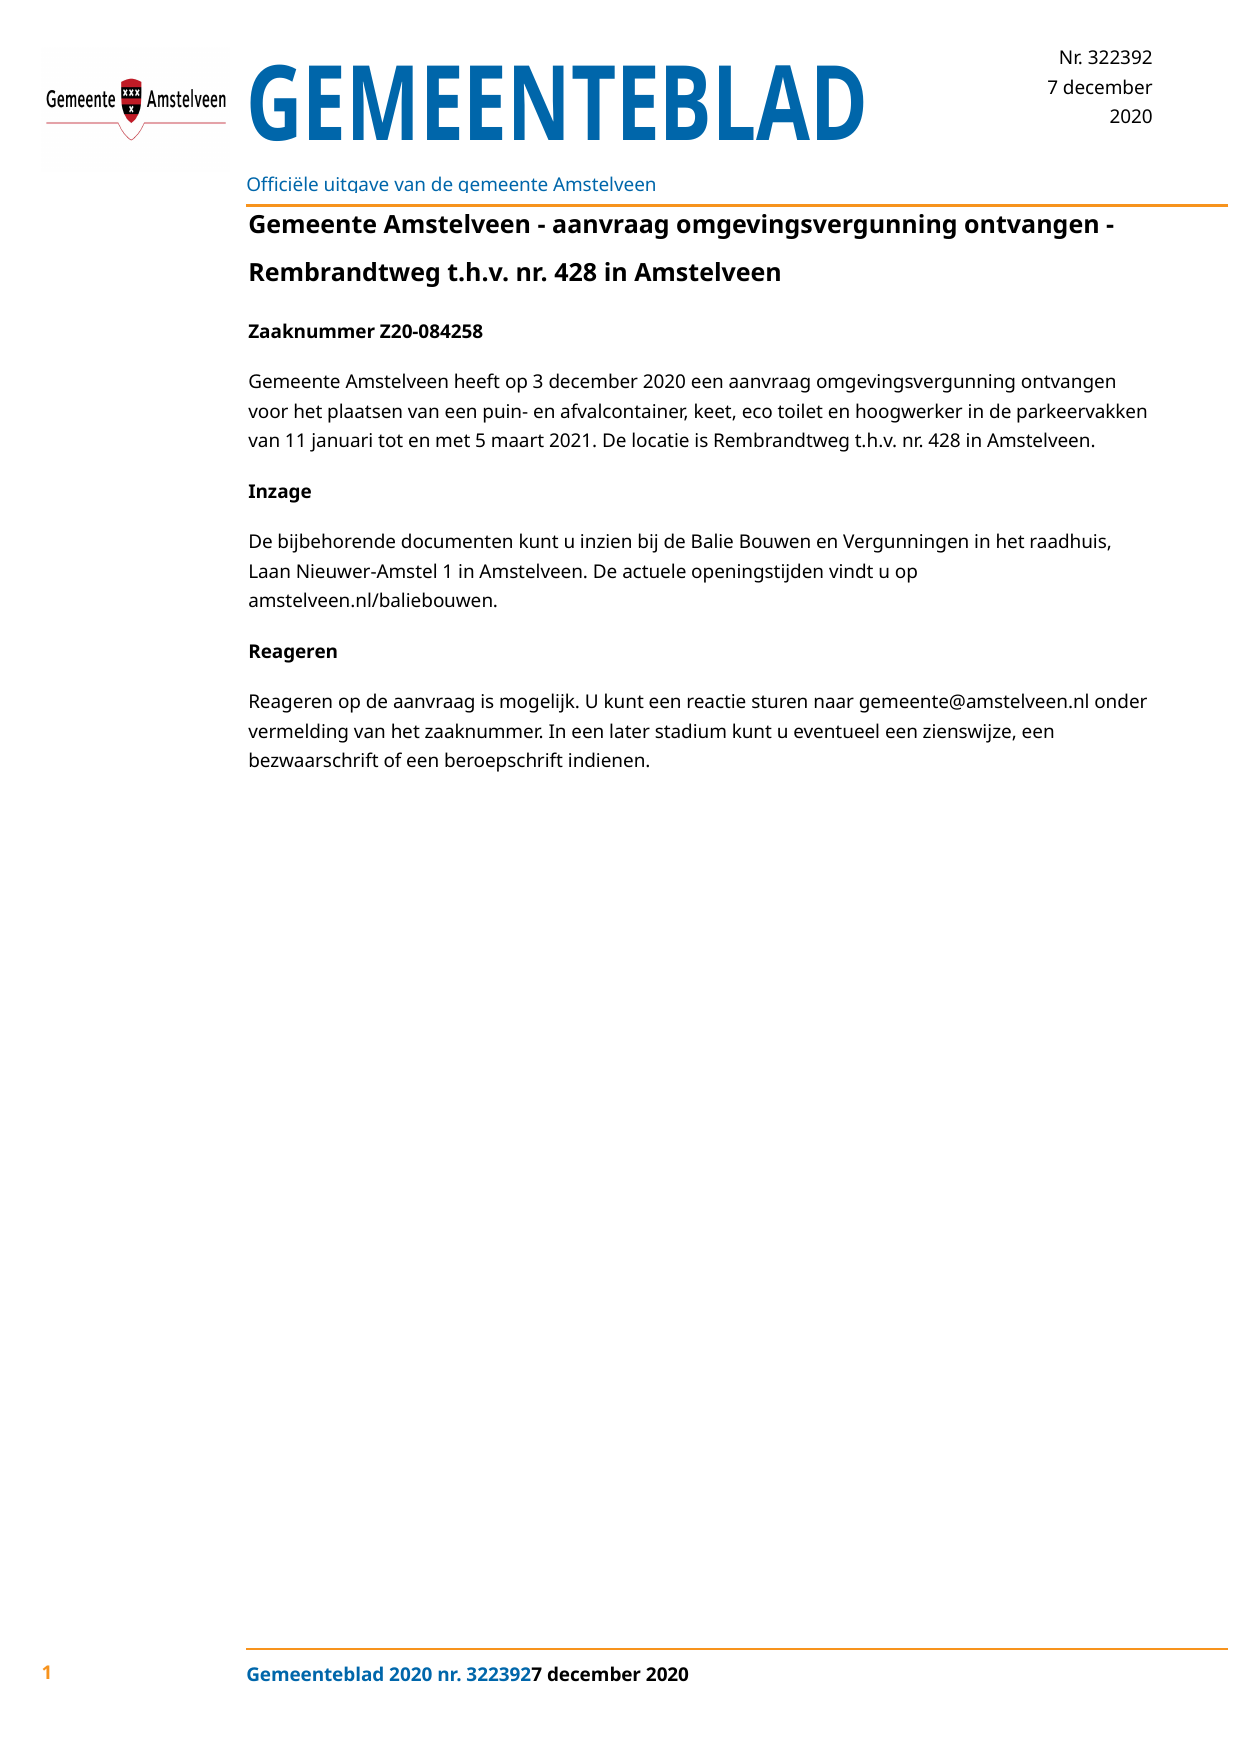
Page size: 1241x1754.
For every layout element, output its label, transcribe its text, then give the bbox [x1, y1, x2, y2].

text Gemeente Amstelveen heeft op 3 december 2020 een aanvraag omgevingsvergunning ontvangen voor het plaatsen van een puin- en afvalcontainer, keet, eco toilet en hoogwerker in de parkeervakken van 11 januari tot en met 5 maart 2021. De locatie is Rembrandtweg t.h.v. nr. 428 in Amstelveen. [248, 368, 1152, 453]
text Gemeente Amstelveen - aanvraag omgevingsvergunning ontvangen - Rembrandtweg t.h.v. nr. 428 in Amstelveen [248, 207, 1152, 288]
text Zaaknummer Z20-084258 [248, 318, 1152, 344]
text Reageren op de aanvraag is mogelijk. U kunt een reactie sturen naar gemeente@amstelveen.nl onder vermelding van het zaaknummer. In een later stadium kunt u eventueel een zienswijze, een bezwaarschrift of een beroepschrift indienen. [248, 688, 1152, 773]
text Reageren [248, 638, 1152, 664]
text Inzage [248, 478, 1152, 504]
picture [41, 47, 231, 172]
text De bijbehorende documenten kunt u inzien bij de Balie Bouwen en Vergunningen in het raadhuis, Laan Nieuwer-Amstel 1 in Amstelveen. De actuele openingstijden vindt u op amstelveen.nl/baliebouwen. [248, 528, 1152, 613]
